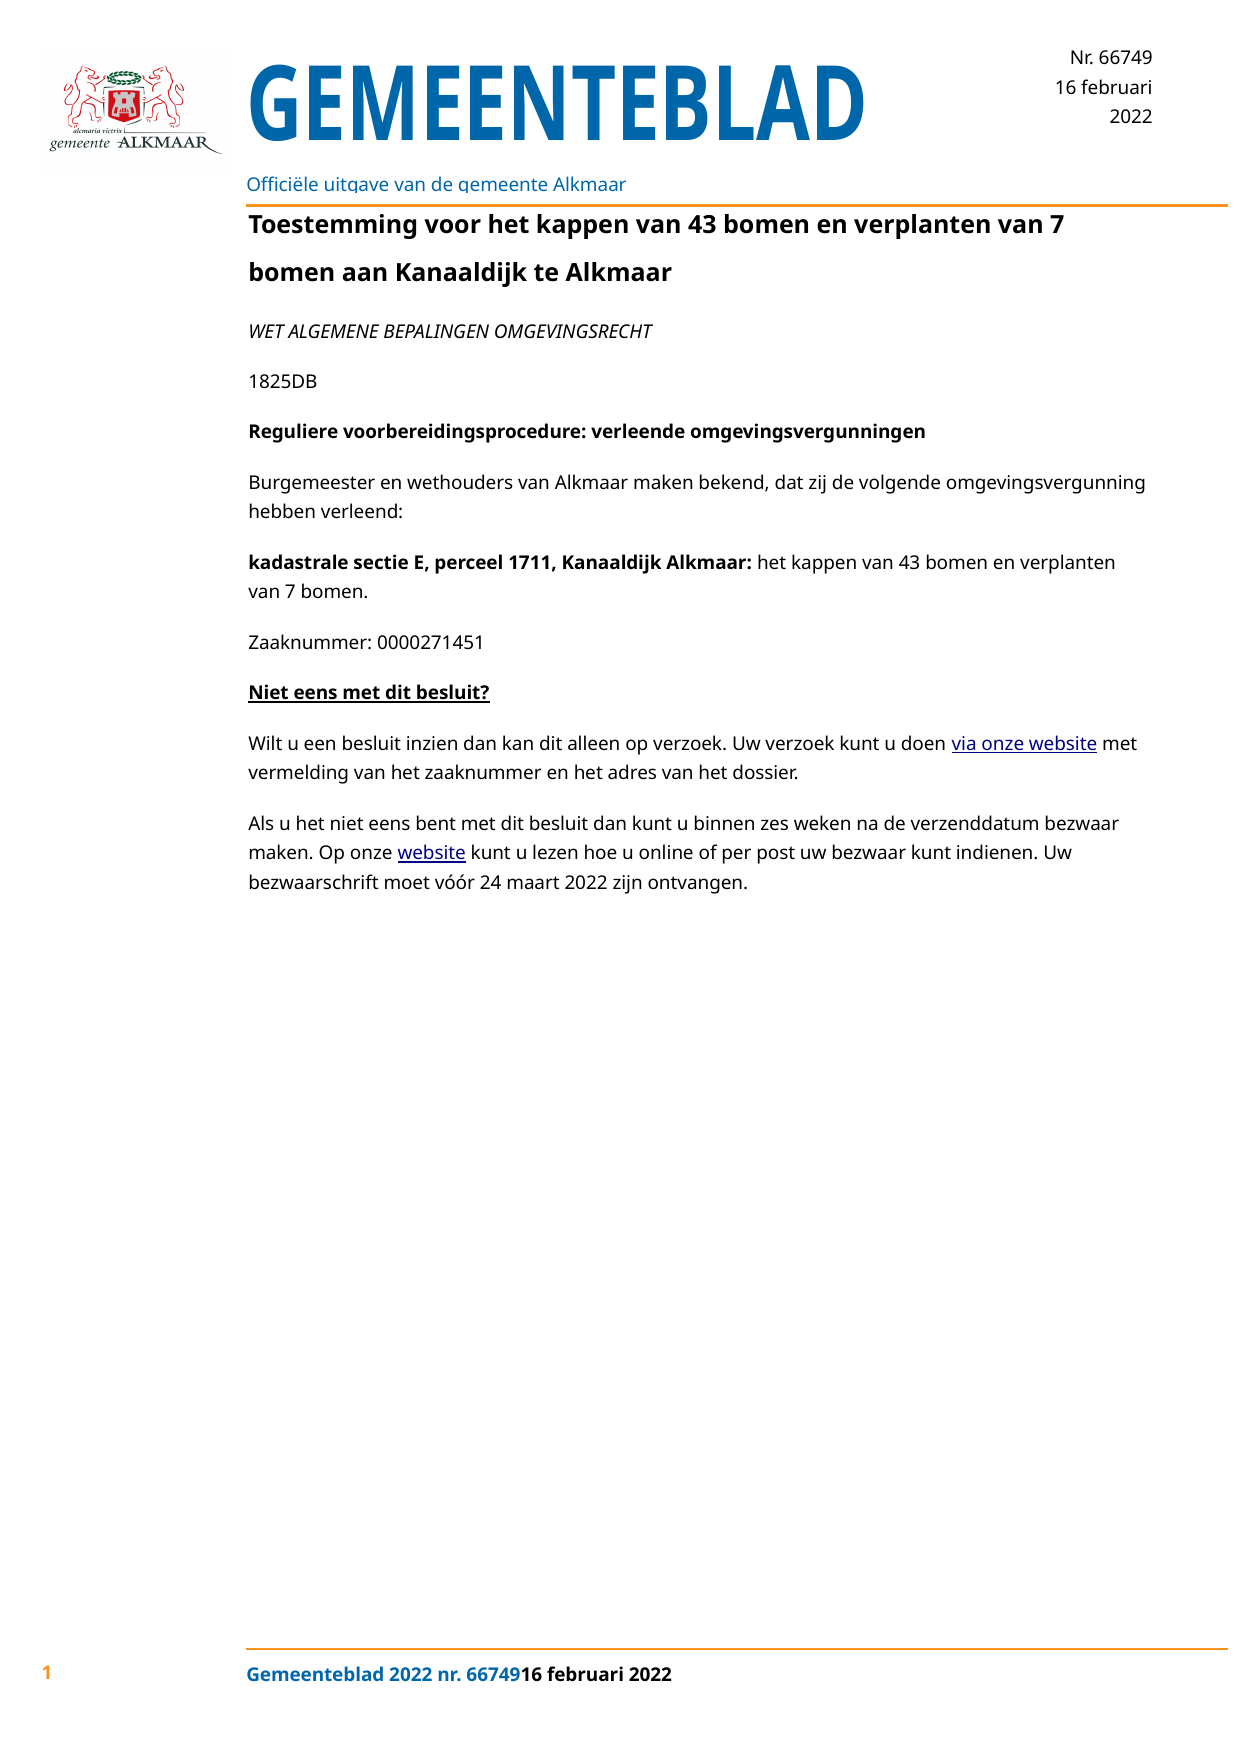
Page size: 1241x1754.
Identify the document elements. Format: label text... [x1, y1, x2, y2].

text Reguliere voorbereidingsprocedure: verleende omgevingsvergunningen [248, 419, 1152, 444]
text Burgemeester en wethouders van Alkmaar maken bekend, dat zij de volgende omgevingsvergunning hebben verleend: [248, 469, 1152, 524]
text kadastrale sectie E, perceel 1711, Kanaaldijk Alkmaar: het kappen van 43 bomen en verplanten van 7 bomen. [248, 549, 1152, 604]
text Toestemming voor het kappen van 43 bomen en verplanten van 7 bomen aan Kanaaldijk te Alkmaar [248, 207, 1152, 288]
text Als u het niet eens bent met dit besluit dan kunt u binnen zes weken na de verzenddatum bezwaar maken. Op onze website kunt u lezen hoe u online of per post uw bezwaar kunt indienen. Uw bezwaarschrift moet vóór 24 maart 2022 zijn ontvangen. [248, 810, 1152, 895]
text WET ALGEMENE BEPALINGEN OMGEVINGSRECHT [248, 318, 1152, 344]
text Wilt u een besluit inzien dan kan dit alleen op verzoek. Uw verzoek kunt u doen via onze website met vermelding van het zaaknummer en het adres van het dossier. [248, 730, 1152, 785]
text Niet eens met dit besluit? [248, 679, 1152, 705]
picture [41, 47, 231, 172]
text 1825DB [248, 368, 1152, 394]
text Zaaknummer: 0000271451 [248, 629, 1152, 655]
